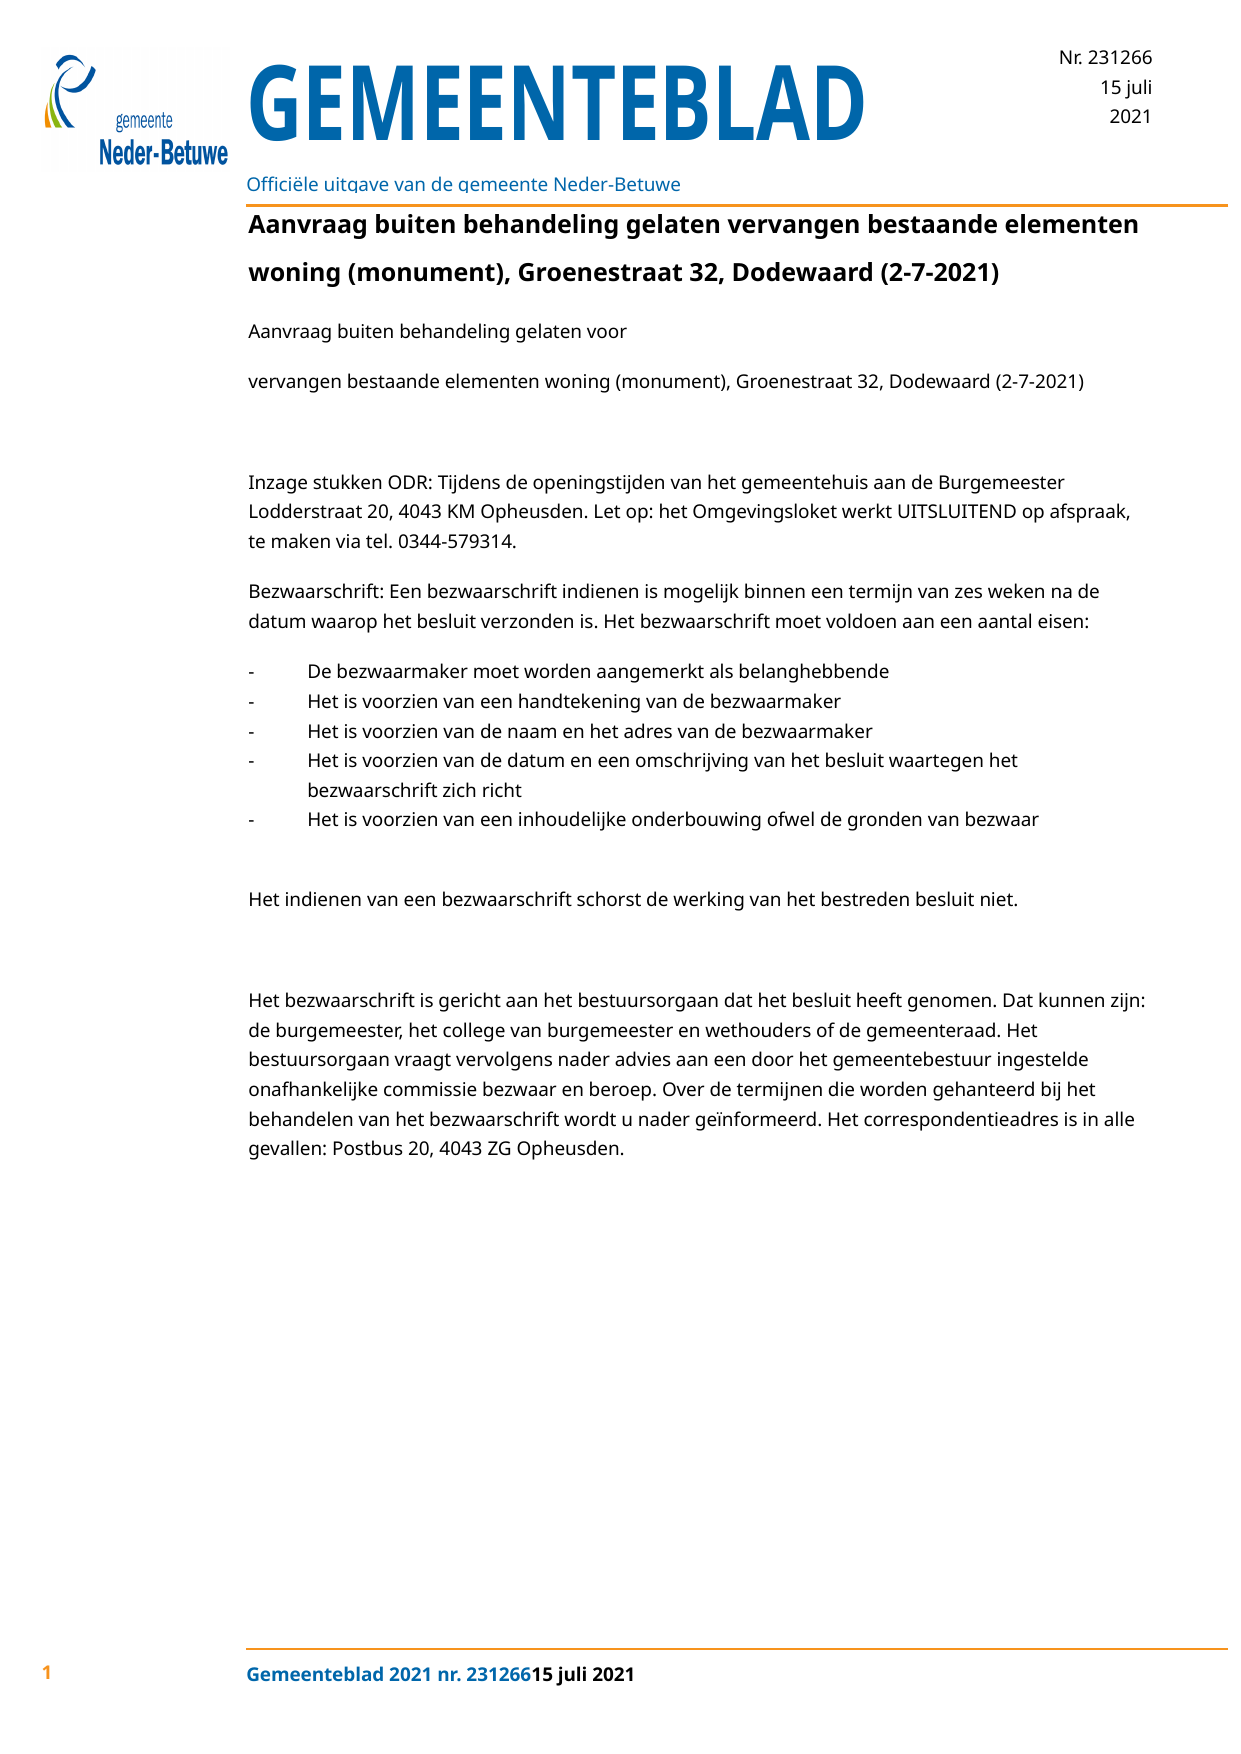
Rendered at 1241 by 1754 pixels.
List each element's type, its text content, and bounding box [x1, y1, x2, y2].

text Het indienen van een bezwaarschrift schorst de werking van het bestreden besluit niet. [248, 887, 1152, 912]
list Het is voorzien van de datum en een omschrijving van het besluit waartegen het bezwaarschrift zich richt [248, 747, 1152, 803]
list Het is voorzien van een inhoudelijke onderbouwing ofwel de gronden van bezwaar [248, 807, 1152, 832]
text Het bezwaarschrift is gericht aan het bestuursorgaan dat het besluit heeft genomen. Dat kunnen zijn: de burgemeester, het college van burgemeester en wethouders of de gemeenteraad. Het bestuursorgaan vraagt vervolgens nader advies aan een door het gemeentebestuur ingestelde onafhankelijke commissie bezwaar en beroep. Over de termijnen die worden gehanteerd bij het behandelen van het bezwaarschrift wordt u nader geïnformeerd. Het correspondentieadres is in alle gevallen: Postbus 20, 4043 ZG Opheusden. [248, 987, 1152, 1161]
picture [41, 47, 231, 172]
text Inzage stukken ODR: Tijdens de openingstijden van het gemeentehuis aan de Burgemeester Lodderstraat 20, 4043 KM Opheusden. Let op: het Omgevingsloket werkt UITSLUITEND op afspraak, te maken via tel. 0344-579314. [248, 469, 1152, 554]
text Bezwaarschrift: Een bezwaarschrift indienen is mogelijk binnen een termijn van zes weken na de datum waarop het besluit verzonden is. Het bezwaarschrift moet voldoen aan een aantal eisen: [248, 579, 1152, 634]
list Het is voorzien van de naam en het adres van de bezwaarmaker [248, 718, 1152, 744]
text vervangen bestaande elementen woning (monument), Groenestraat 32, Dodewaard (2-7-2021) [248, 368, 1152, 394]
text Aanvraag buiten behandeling gelaten voor [248, 318, 1152, 344]
list De bezwaarmaker moet worden aangemerkt als belanghebbende [248, 659, 1152, 684]
text Aanvraag buiten behandeling gelaten vervangen bestaande elementen woning (monument), Groenestraat 32, Dodewaard (2-7-2021) [248, 207, 1152, 288]
list Het is voorzien van een handtekening van de bezwaarmaker [248, 688, 1152, 714]
